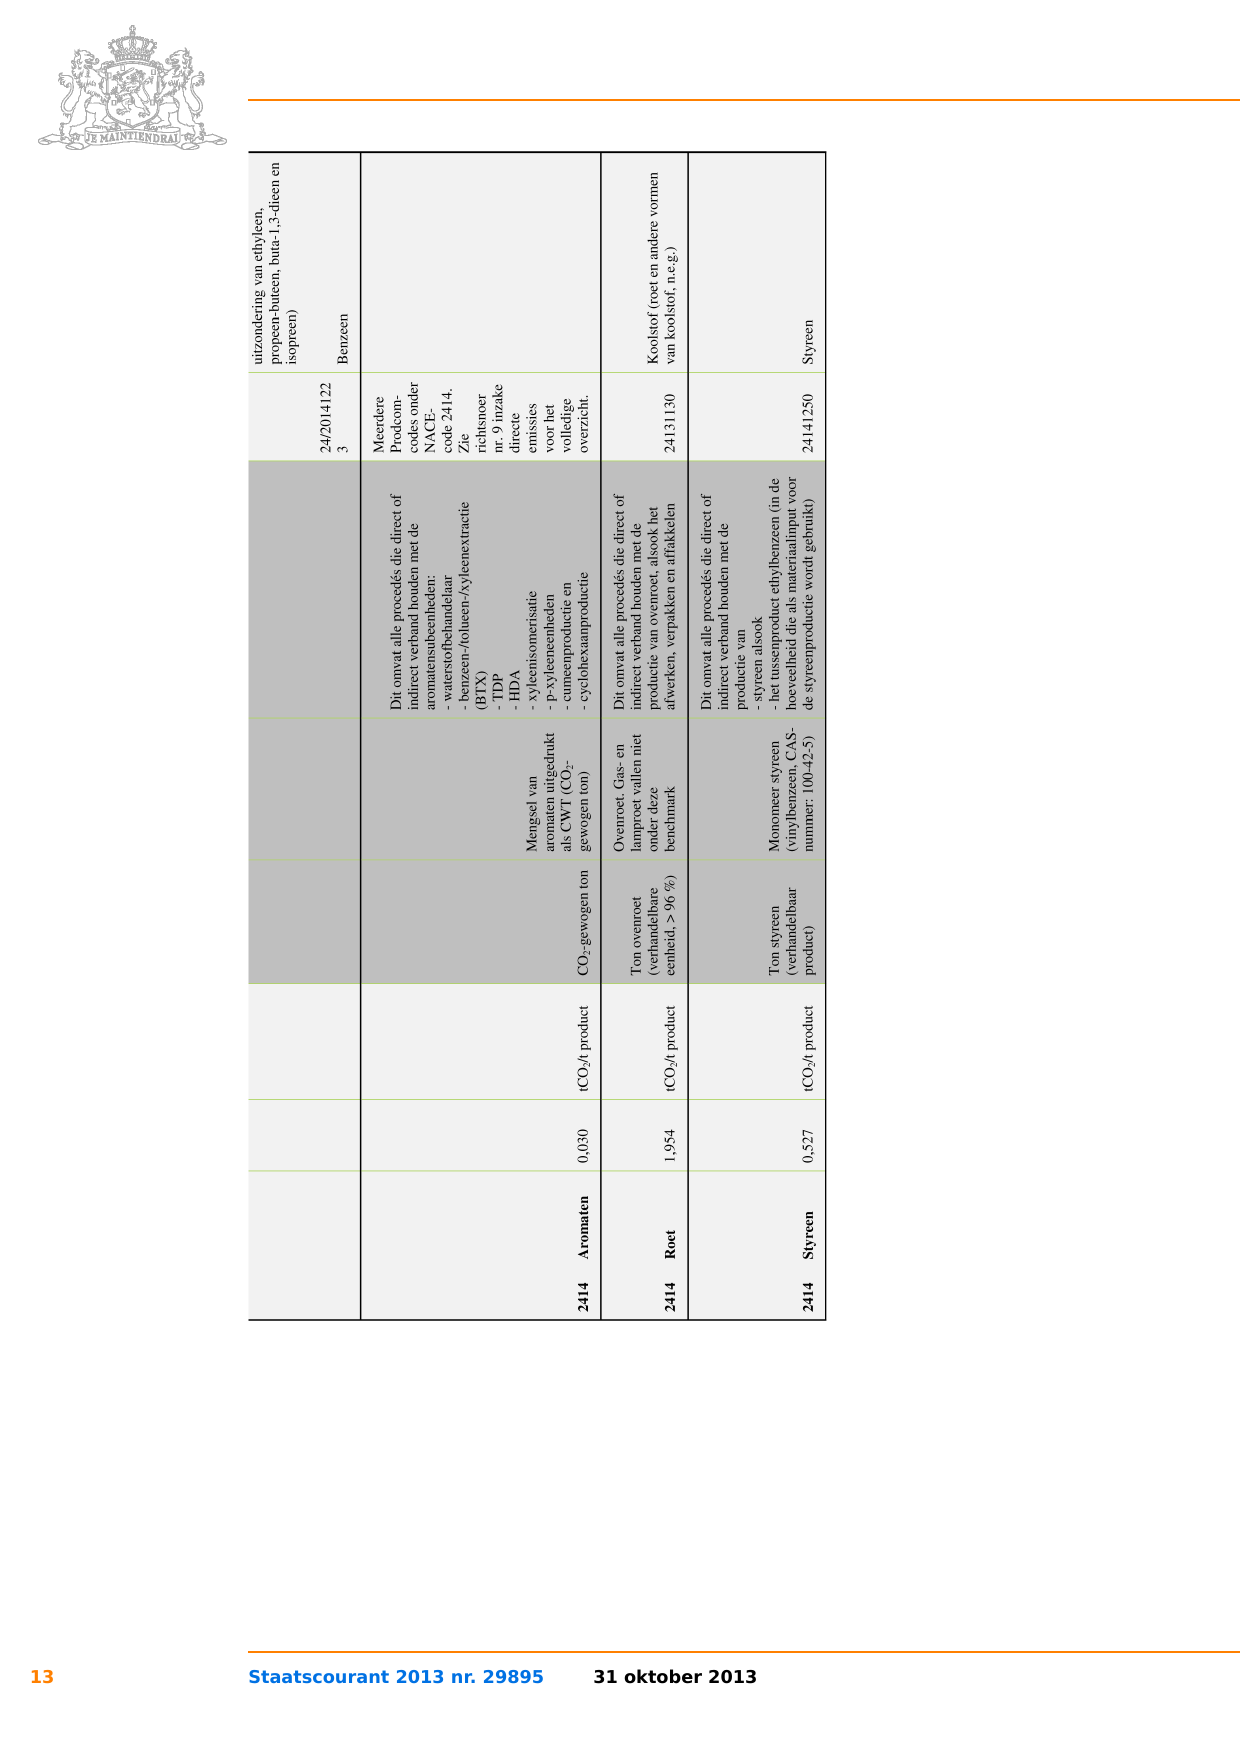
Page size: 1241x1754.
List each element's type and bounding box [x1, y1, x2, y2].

picture [38, 25, 227, 150]
picture [248, 151, 827, 1321]
